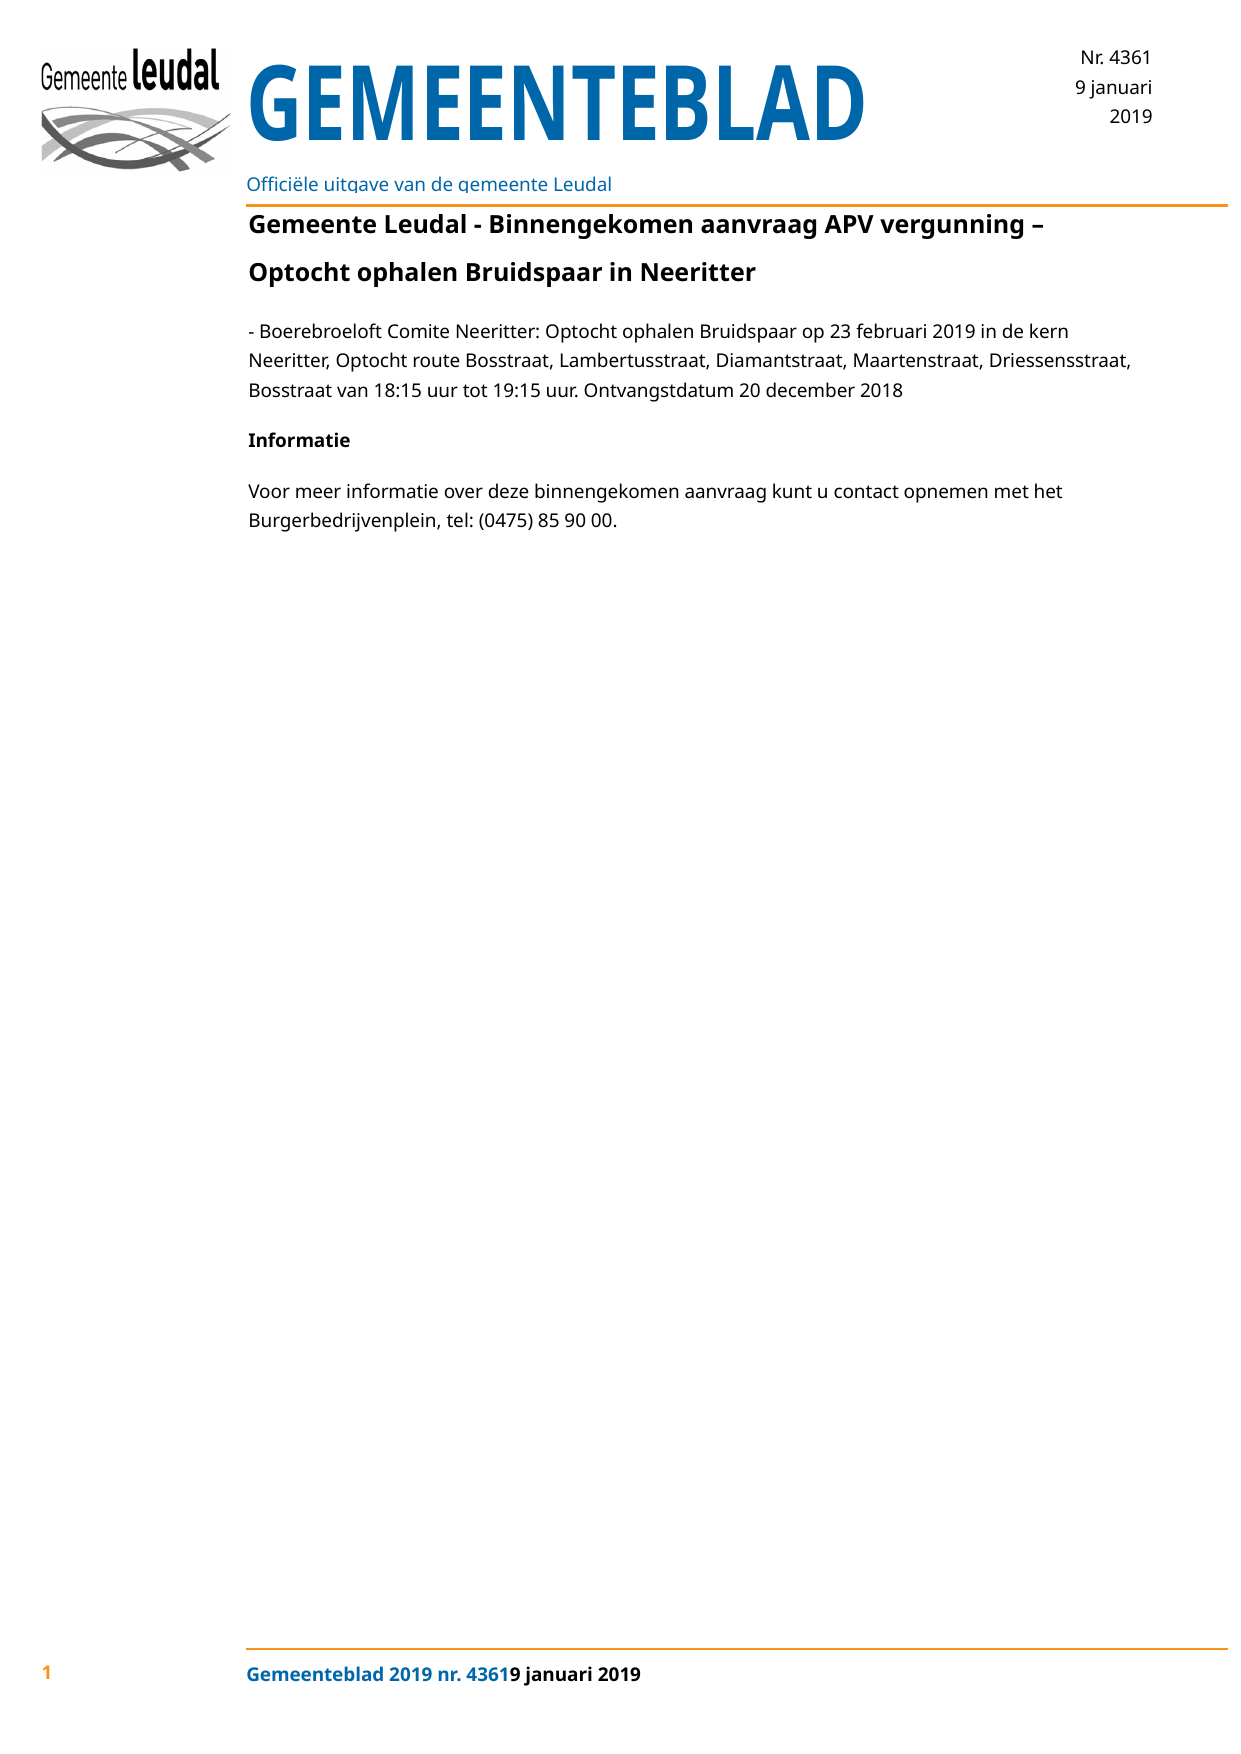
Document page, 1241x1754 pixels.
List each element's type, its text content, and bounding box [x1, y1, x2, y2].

text Voor meer informatie over deze binnengekomen aanvraag kunt u contact opnemen met het Burgerbedrijvenplein, tel: (0475) 85 90 00. [248, 478, 1152, 533]
text Informatie [248, 427, 1152, 453]
text Gemeente Leudal - Binnengekomen aanvraag APV vergunning – Optocht ophalen Bruidspaar in Neeritter [248, 207, 1152, 288]
picture [41, 47, 231, 172]
text - Boerebroeloft Comite Neeritter: Optocht ophalen Bruidspaar op 23 februari 2019 in de kern Neeritter, Optocht route Bosstraat, Lambertusstraat, Diamantstraat, Maartenstraat, Driessensstraat, Bosstraat van 18:15 uur tot 19:15 uur. Ontvangstdatum 20 december 2018 [248, 318, 1152, 403]
